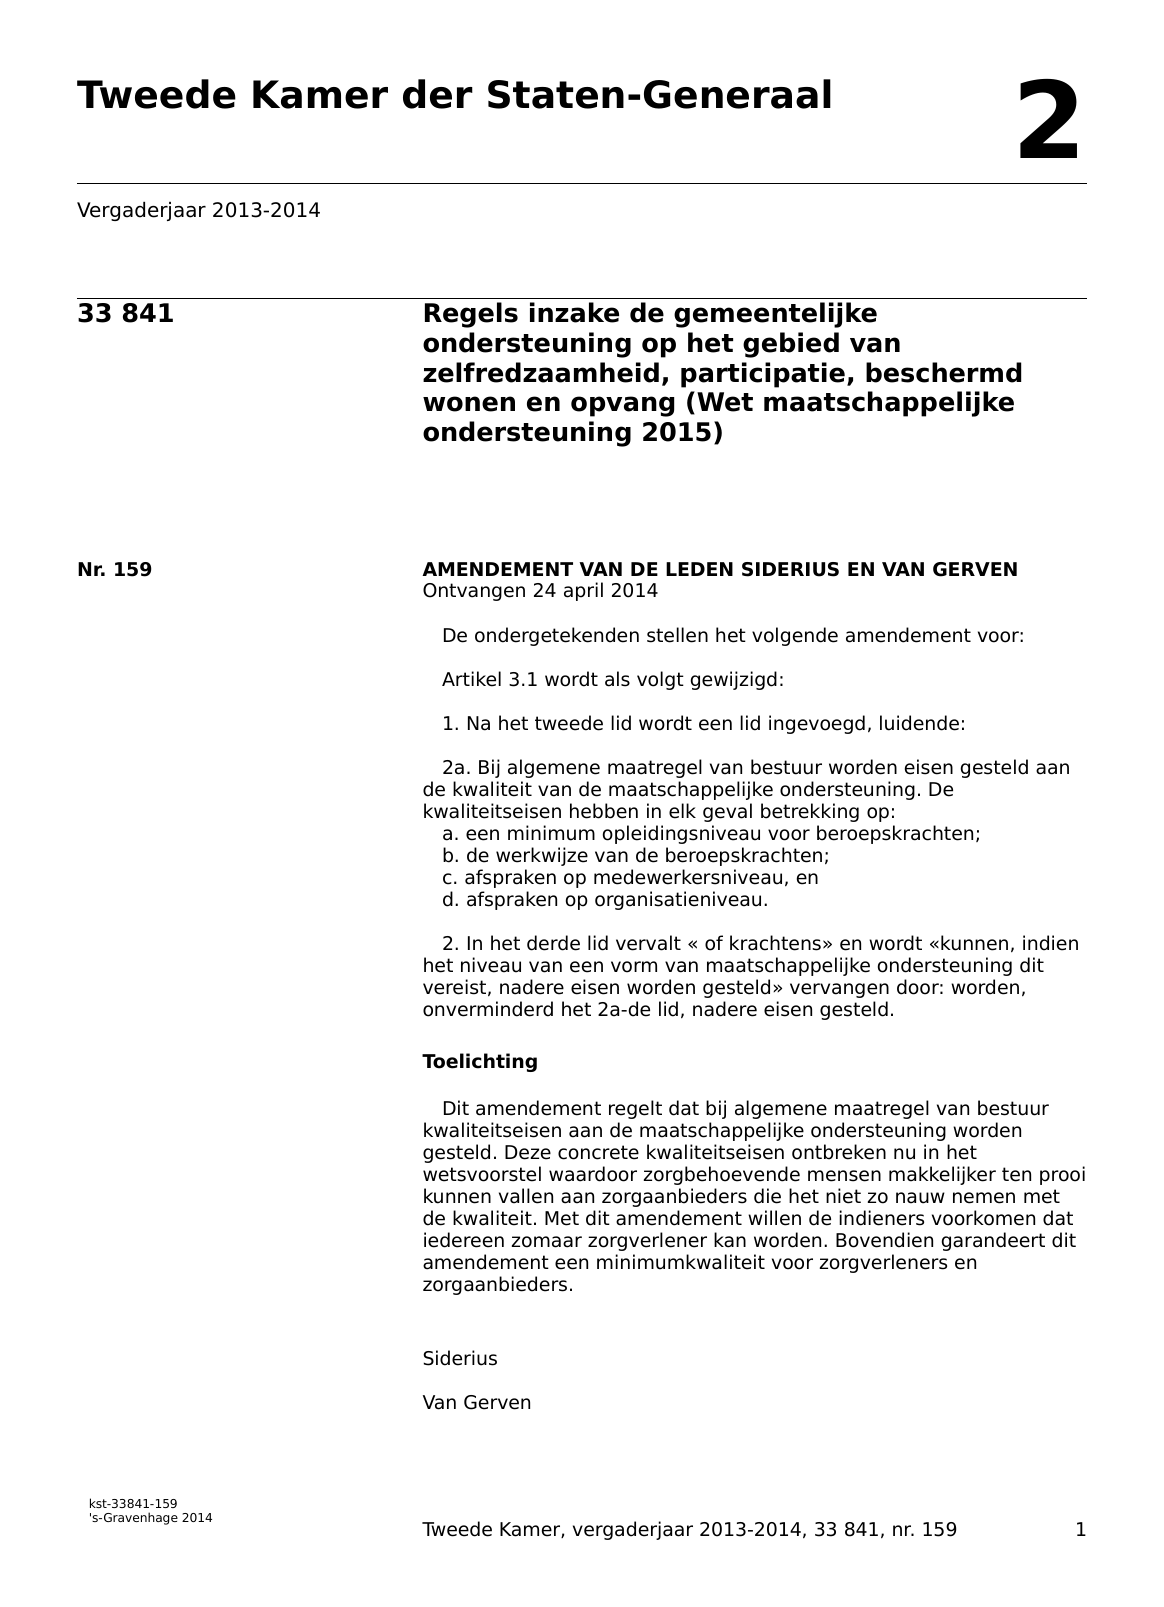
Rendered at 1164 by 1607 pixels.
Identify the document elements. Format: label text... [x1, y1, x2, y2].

subtitle 33 841 Regels inzake de gemeentelijke ondersteuning op het gebied van zelfredzaamheid, participatie, beschermd wonen en opvang (Wet maatschappelijke ondersteuning 2015) [77, 299, 1087, 447]
text 's-Gravenhage 2014 [88, 1511, 323, 1525]
text De ondergetekenden stellen het volgende amendement voor: [422, 624, 1087, 647]
text kst-33841-159 [88, 1497, 323, 1511]
text Artikel 3.1 wordt als volgt gewijzigd: [422, 669, 1087, 691]
text a. een minimum opleidingsniveau voor beroepskrachten; [422, 823, 1087, 845]
text 2a. Bij algemene maatregel van bestuur worden eisen gesteld aan de kwaliteit van de maatschappelijke ondersteuning. De kwaliteitseisen hebben in elk geval betrekking op: [422, 757, 1087, 823]
text b. de werkwijze van de beroepskrachten; [422, 845, 1087, 867]
text 2. In het derde lid vervalt « of krachtens» en wordt «kunnen, indien het niveau van een vorm van maatschappelijke ondersteuning dit vereist, nadere eisen worden gesteld» vervangen door: worden, onverminderd het 2a-de lid, nadere eisen gesteld. [422, 933, 1087, 1021]
text Dit amendement regelt dat bij algemene maatregel van bestuur kwaliteitseisen aan de maatschappelijke ondersteuning worden gesteld. Deze concrete kwaliteitseisen ontbreken nu in het wetsvoorstel waardoor zorgbehoevende mensen makkelijker ten prooi kunnen vallen aan zorgaanbieders die het niet zo nauw nemen met de kwaliteit. Met dit amendement willen de indieners voorkomen dat iedereen zomaar zorgverlener kan worden. Bovendien garandeert dit amendement een minimumkwaliteit voor zorgverleners en zorgaanbieders. [422, 1098, 1087, 1296]
subtitle Toelichting [422, 1051, 1087, 1073]
table_header 2 [886, 59, 1087, 183]
text d. afspraken op organisatieniveau. [422, 889, 1087, 911]
table_header Tweede Kamer der Staten-Generaal [77, 59, 886, 183]
text Siderius Van Gerven [422, 1326, 1087, 1414]
text Ontvangen 24 april 2014 [422, 580, 1087, 602]
text c. afspraken op medewerkersniveau, en [422, 867, 1087, 889]
text 1. Na het tweede lid wordt een lid ingevoegd, luidende: [422, 713, 1087, 735]
subtitle Nr. 159 AMENDEMENT VAN DE LEDEN SIDERIUS EN VAN GERVEN [77, 558, 1087, 580]
table_cell Vergaderjaar 2013-2014 [77, 184, 1087, 298]
